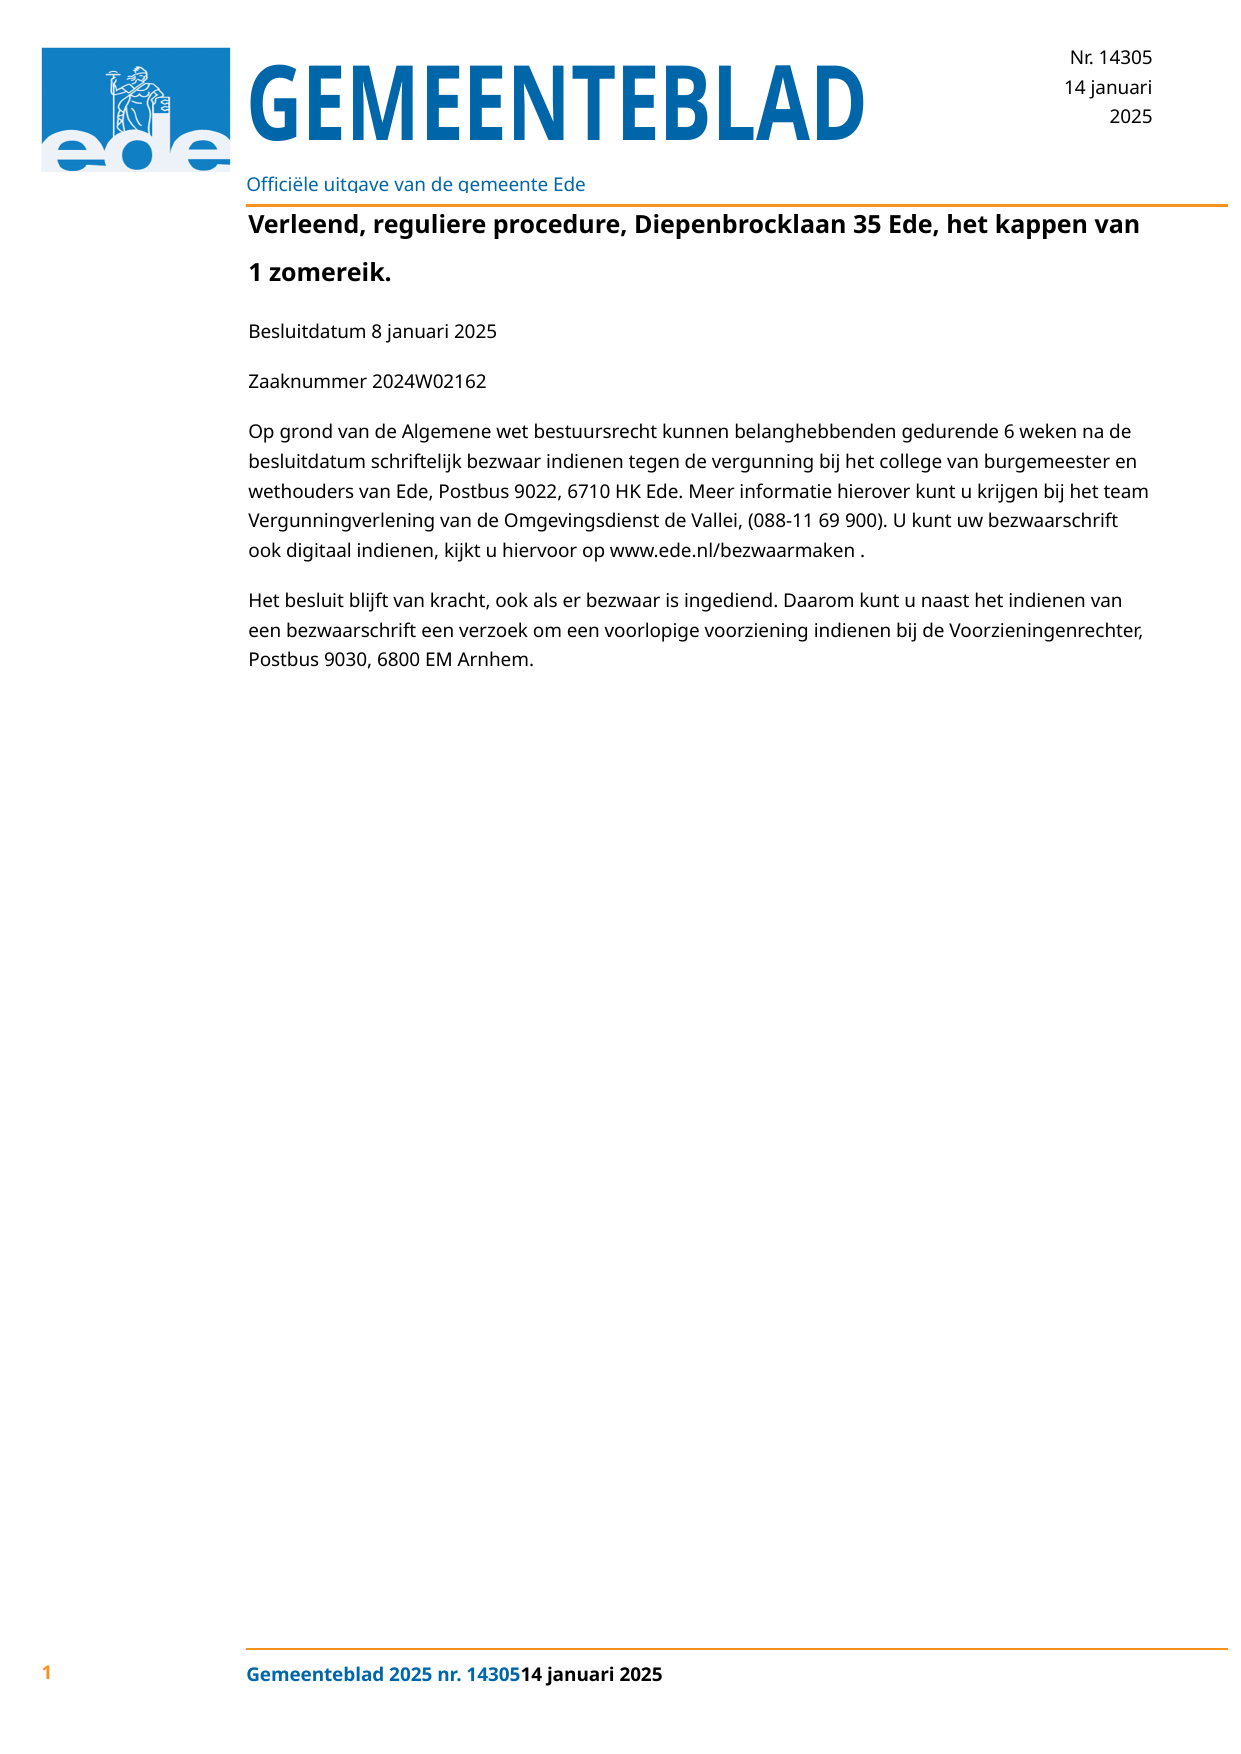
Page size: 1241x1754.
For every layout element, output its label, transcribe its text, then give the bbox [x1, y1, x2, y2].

text Verleend, reguliere procedure, Diepenbrocklaan 35 Ede, het kappen van 1 zomereik. [248, 207, 1152, 288]
text Op grond van de Algemene wet bestuursrecht kunnen belanghebbenden gedurende 6 weken na de besluitdatum schriftelijk bezwaar indienen tegen de vergunning bij het college van burgemeester en wethouders van Ede, Postbus 9022, 6710 HK Ede. Meer informatie hierover kunt u krijgen bij het team Vergunningverlening van de Omgevingsdienst de Vallei, (088-11 69 900). U kunt uw bezwaarschrift ook digitaal indienen, kijkt u hiervoor op www.ede.nl/bezwaarmaken . [248, 419, 1152, 563]
picture [41, 47, 231, 172]
text Besluitdatum 8 januari 2025 [248, 318, 1152, 344]
text Zaaknummer 2024W02162 [248, 368, 1152, 394]
text Het besluit blijft van kracht, ook als er bezwaar is ingediend. Daarom kunt u naast het indienen van een bezwaarschrift een verzoek om een voorlopige voorziening indienen bij de Voorzieningenrechter, Postbus 9030, 6800 EM Arnhem. [248, 587, 1152, 672]
